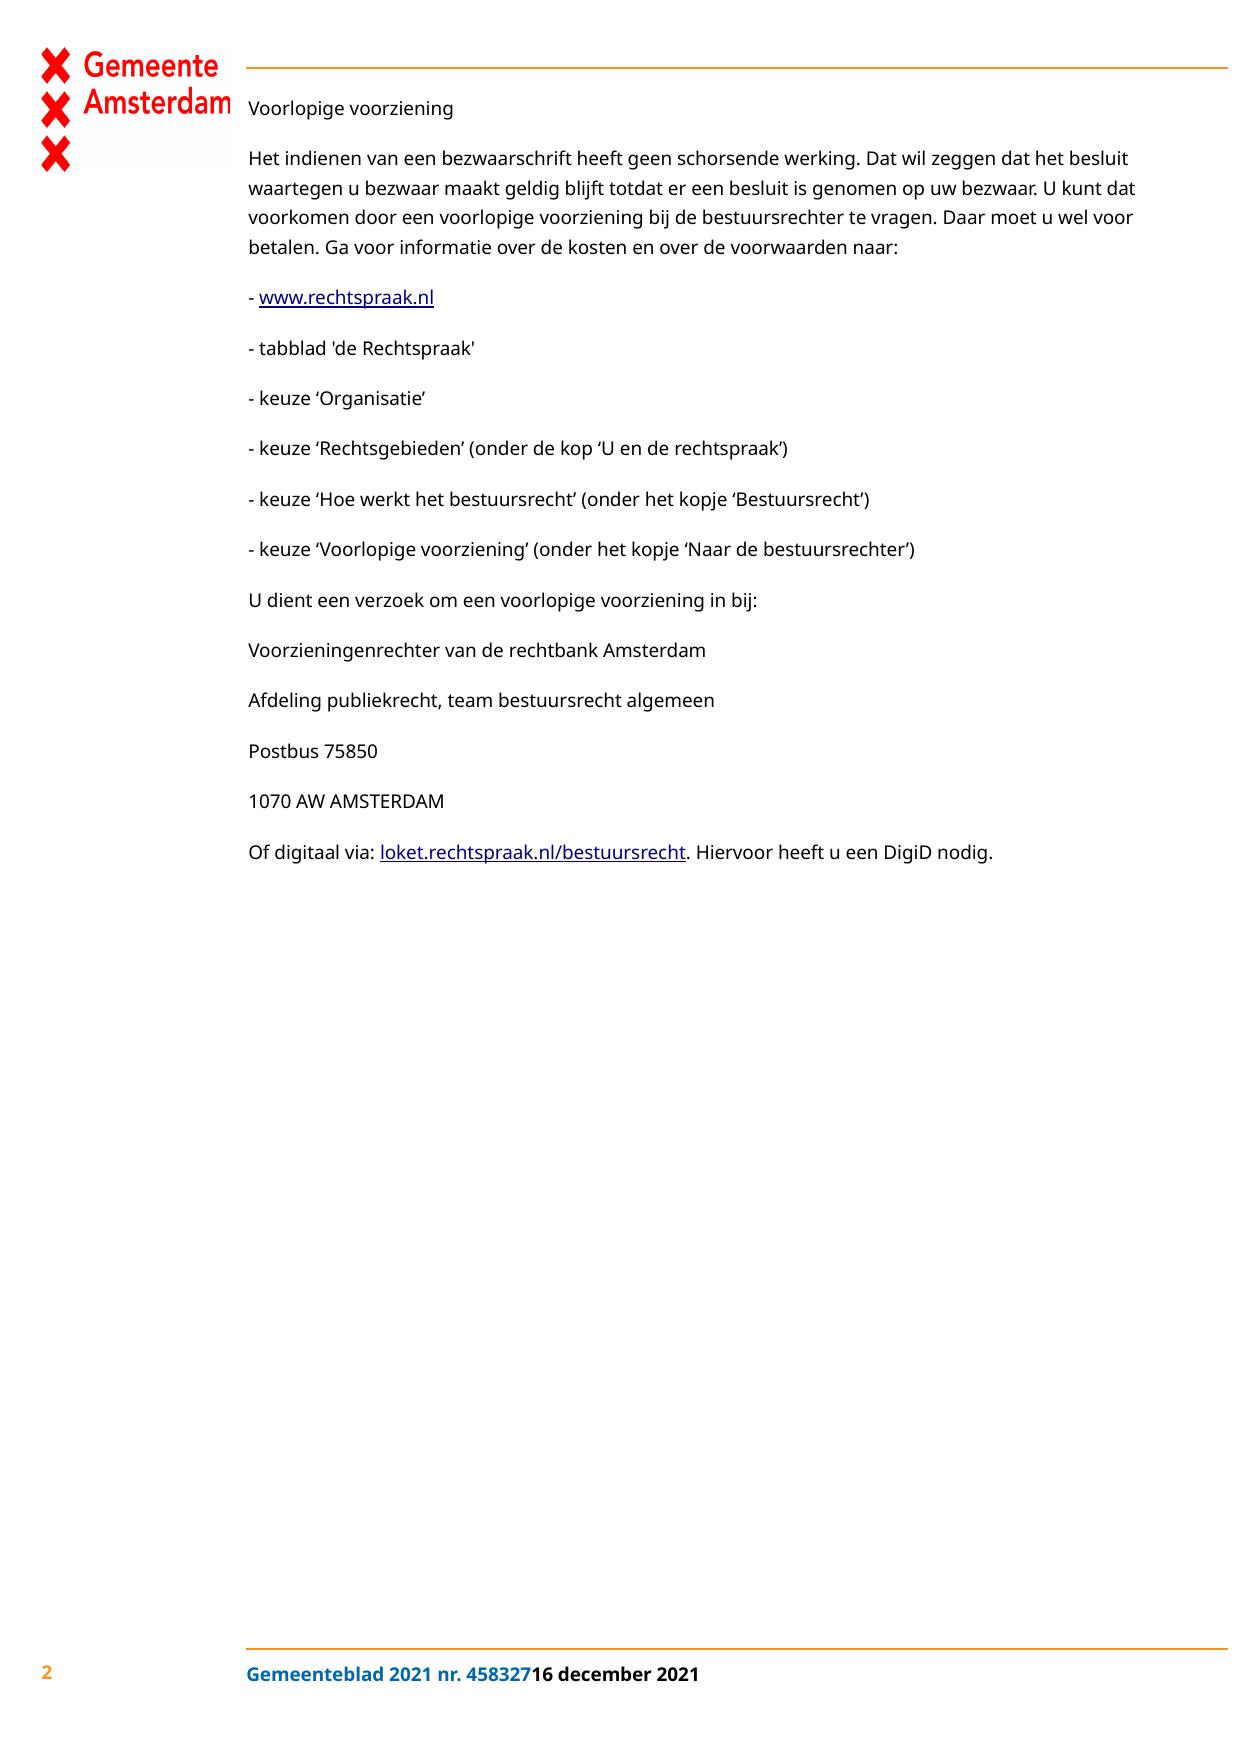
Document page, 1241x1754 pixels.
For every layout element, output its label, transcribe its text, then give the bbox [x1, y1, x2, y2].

text - www.rechtspraak.nl [248, 284, 1152, 310]
text - keuze ‘Voorlopige voorziening’ (onder het kopje ‘Naar de bestuursrechter’) [248, 536, 1152, 562]
text - keuze ‘Rechtsgebieden’ (onder de kop ‘U en de rechtspraak’) [248, 436, 1152, 461]
text - keuze ‘Hoe werkt het bestuursrecht’ (onder het kopje ‘Bestuursrecht’) [248, 486, 1152, 512]
text Voorzieningenrechter van de rechtbank Amsterdam [248, 637, 1152, 663]
text Het indienen van een bezwaarschrift heeft geen schorsende werking. Dat wil zeggen dat het besluit waartegen u bezwaar maakt geldig blijft totdat er een besluit is genomen op uw bezwaar. U kunt dat voorkomen door een voorlopige voorziening bij de bestuursrechter te vragen. Daar moet u wel voor betalen. Ga voor informatie over de kosten en over de voorwaarden naar: [248, 145, 1152, 260]
text Of digitaal via: loket.rechtspraak.nl/bestuursrecht. Hiervoor heeft u een DigiD nodig. [248, 839, 1152, 865]
text Voorlopige voorziening [248, 95, 1152, 121]
text Afdeling publiekrecht, team bestuursrecht algemeen [248, 688, 1152, 713]
text - keuze ‘Organisatie’ [248, 385, 1152, 411]
text Postbus 75850 [248, 738, 1152, 764]
text - tabblad 'de Rechtspraak' [248, 335, 1152, 361]
text U dient een verzoek om een voorlopige voorziening in bij: [248, 587, 1152, 613]
picture [41, 47, 231, 172]
text 1070 AW AMSTERDAM [248, 788, 1152, 814]
